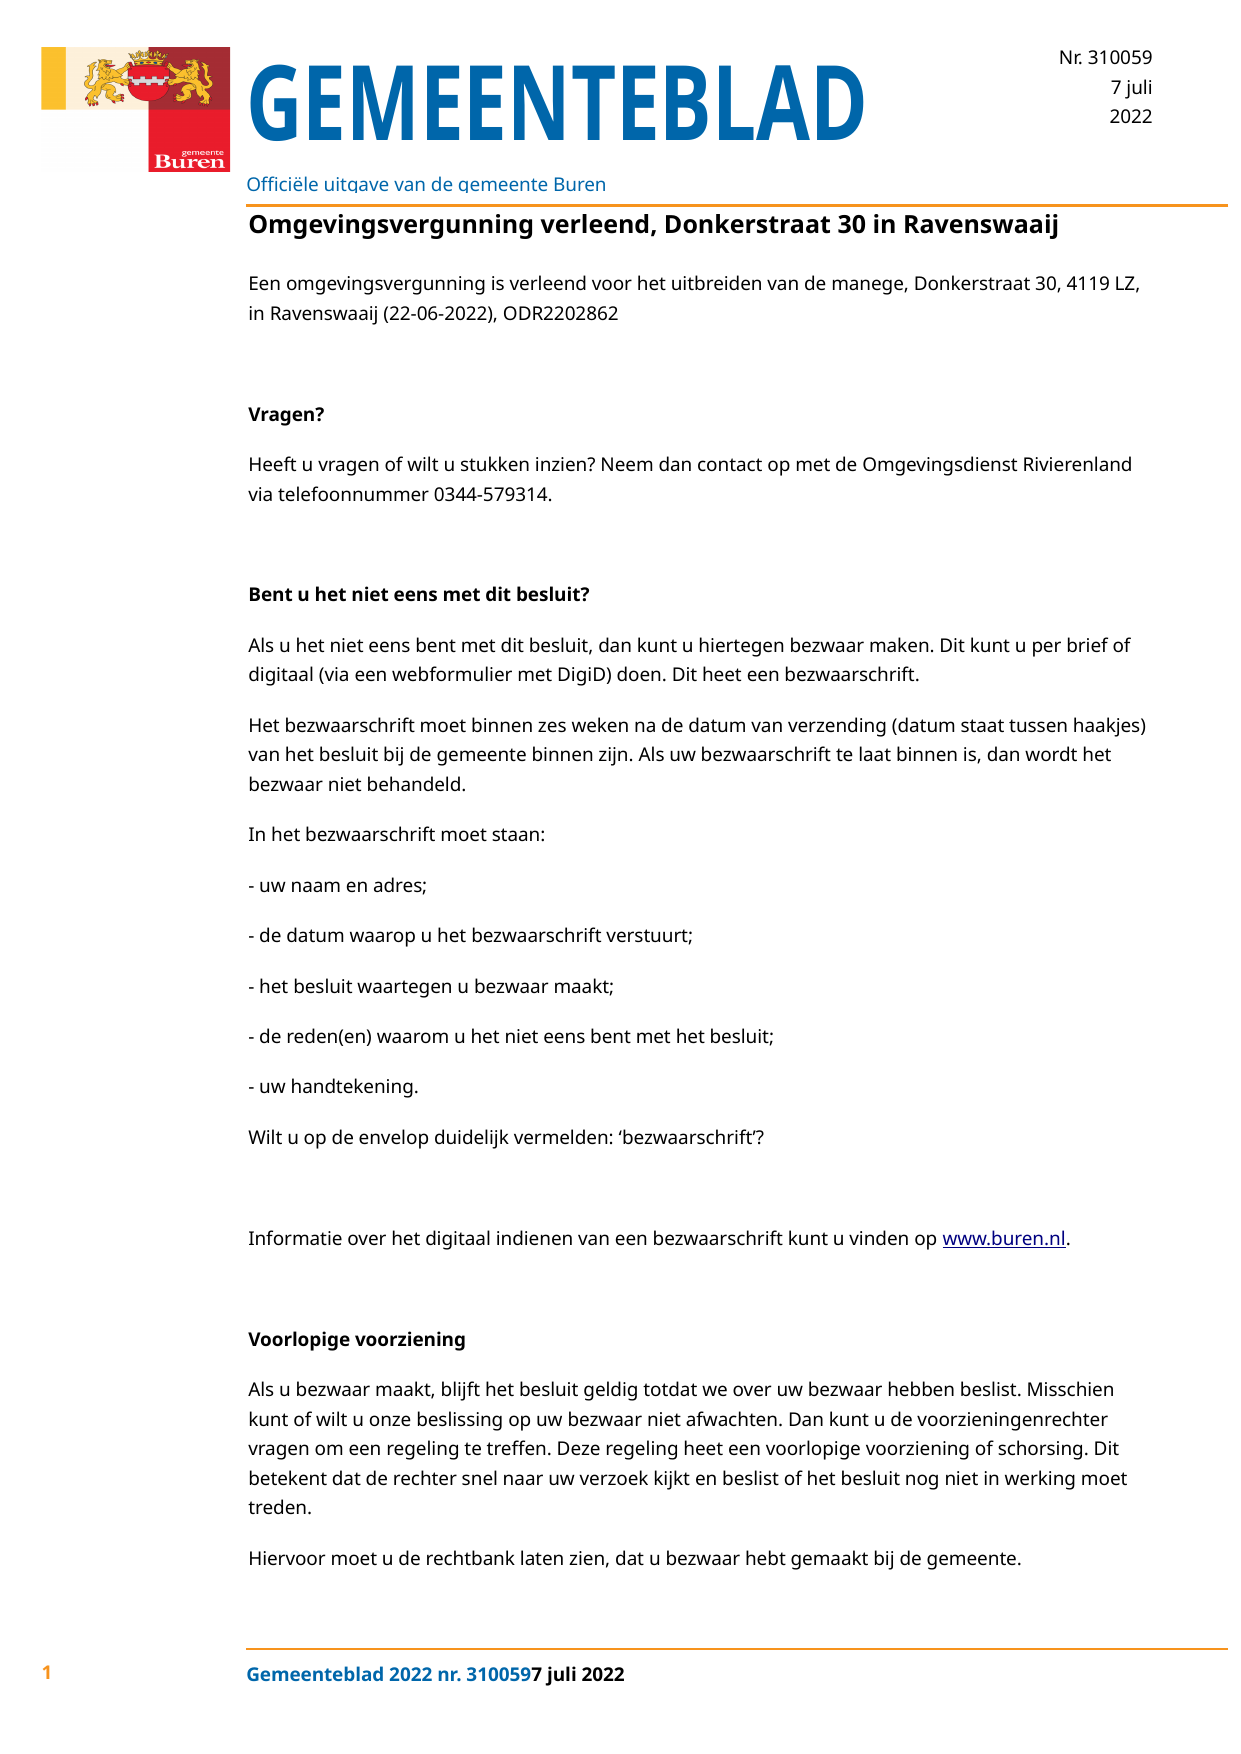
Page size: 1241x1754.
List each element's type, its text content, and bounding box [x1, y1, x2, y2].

text In het bezwaarschrift moet staan: [248, 822, 1152, 847]
text - de reden(en) waarom u het niet eens bent met het besluit; [248, 1023, 1152, 1049]
text - uw naam en adres; [248, 872, 1152, 898]
text Hiervoor moet u de rechtbank laten zien, dat u bezwaar hebt gemaakt bij de gemeente. [248, 1545, 1152, 1571]
text - de datum waarop u het bezwaarschrift verstuurt; [248, 922, 1152, 948]
picture [41, 47, 231, 172]
text Een omgevingsvergunning is verleend voor het uitbreiden van de manege, Donkerstraat 30, 4119 LZ, in Ravenswaaij (22-06-2022), ODR2202862 [248, 270, 1152, 326]
text Wilt u op de envelop duidelijk vermelden: ‘bezwaarschrift’? [248, 1124, 1152, 1150]
text - uw handtekening. [248, 1074, 1152, 1099]
text Het bezwaarschrift moet binnen zes weken na de datum van verzending (datum staat tussen haakjes) van het besluit bij de gemeente binnen zijn. Als uw bezwaarschrift te laat binnen is, dan wordt het bezwaar niet behandeld. [248, 712, 1152, 797]
text - het besluit waartegen u bezwaar maakt; [248, 973, 1152, 998]
text Voorlopige voorziening [248, 1326, 1152, 1351]
text Heeft u vragen of wilt u stukken inzien? Neem dan contact op met de Omgevingsdienst Rivierenland via telefoonnummer 0344-579314. [248, 451, 1152, 506]
text Als u het niet eens bent met dit besluit, dan kunt u hiertegen bezwaar maken. Dit kunt u per brief of digitaal (via een webformulier met DigiD) doen. Dit heet een bezwaarschrift. [248, 632, 1152, 687]
text Vragen? [248, 401, 1152, 426]
text Als u bezwaar maakt, blijft het besluit geldig totdat we over uw bezwaar hebben beslist. Misschien kunt of wilt u onze beslissing op uw bezwaar niet afwachten. Dan kunt u de voorzieningenrechter vragen om een regeling te treffen. Deze regeling heet een voorlopige voorziening of schorsing. Dit betekent dat de rechter snel naar uw verzoek kijkt en beslist of het besluit nog niet in werking moet treden. [248, 1376, 1152, 1520]
text Omgevingsvergunning verleend, Donkerstraat 30 in Ravenswaaij [248, 207, 1152, 241]
text Bent u het niet eens met dit besluit? [248, 582, 1152, 607]
text Informatie over het digitaal indienen van een bezwaarschrift kunt u vinden op www.buren.nl. [248, 1225, 1152, 1251]
